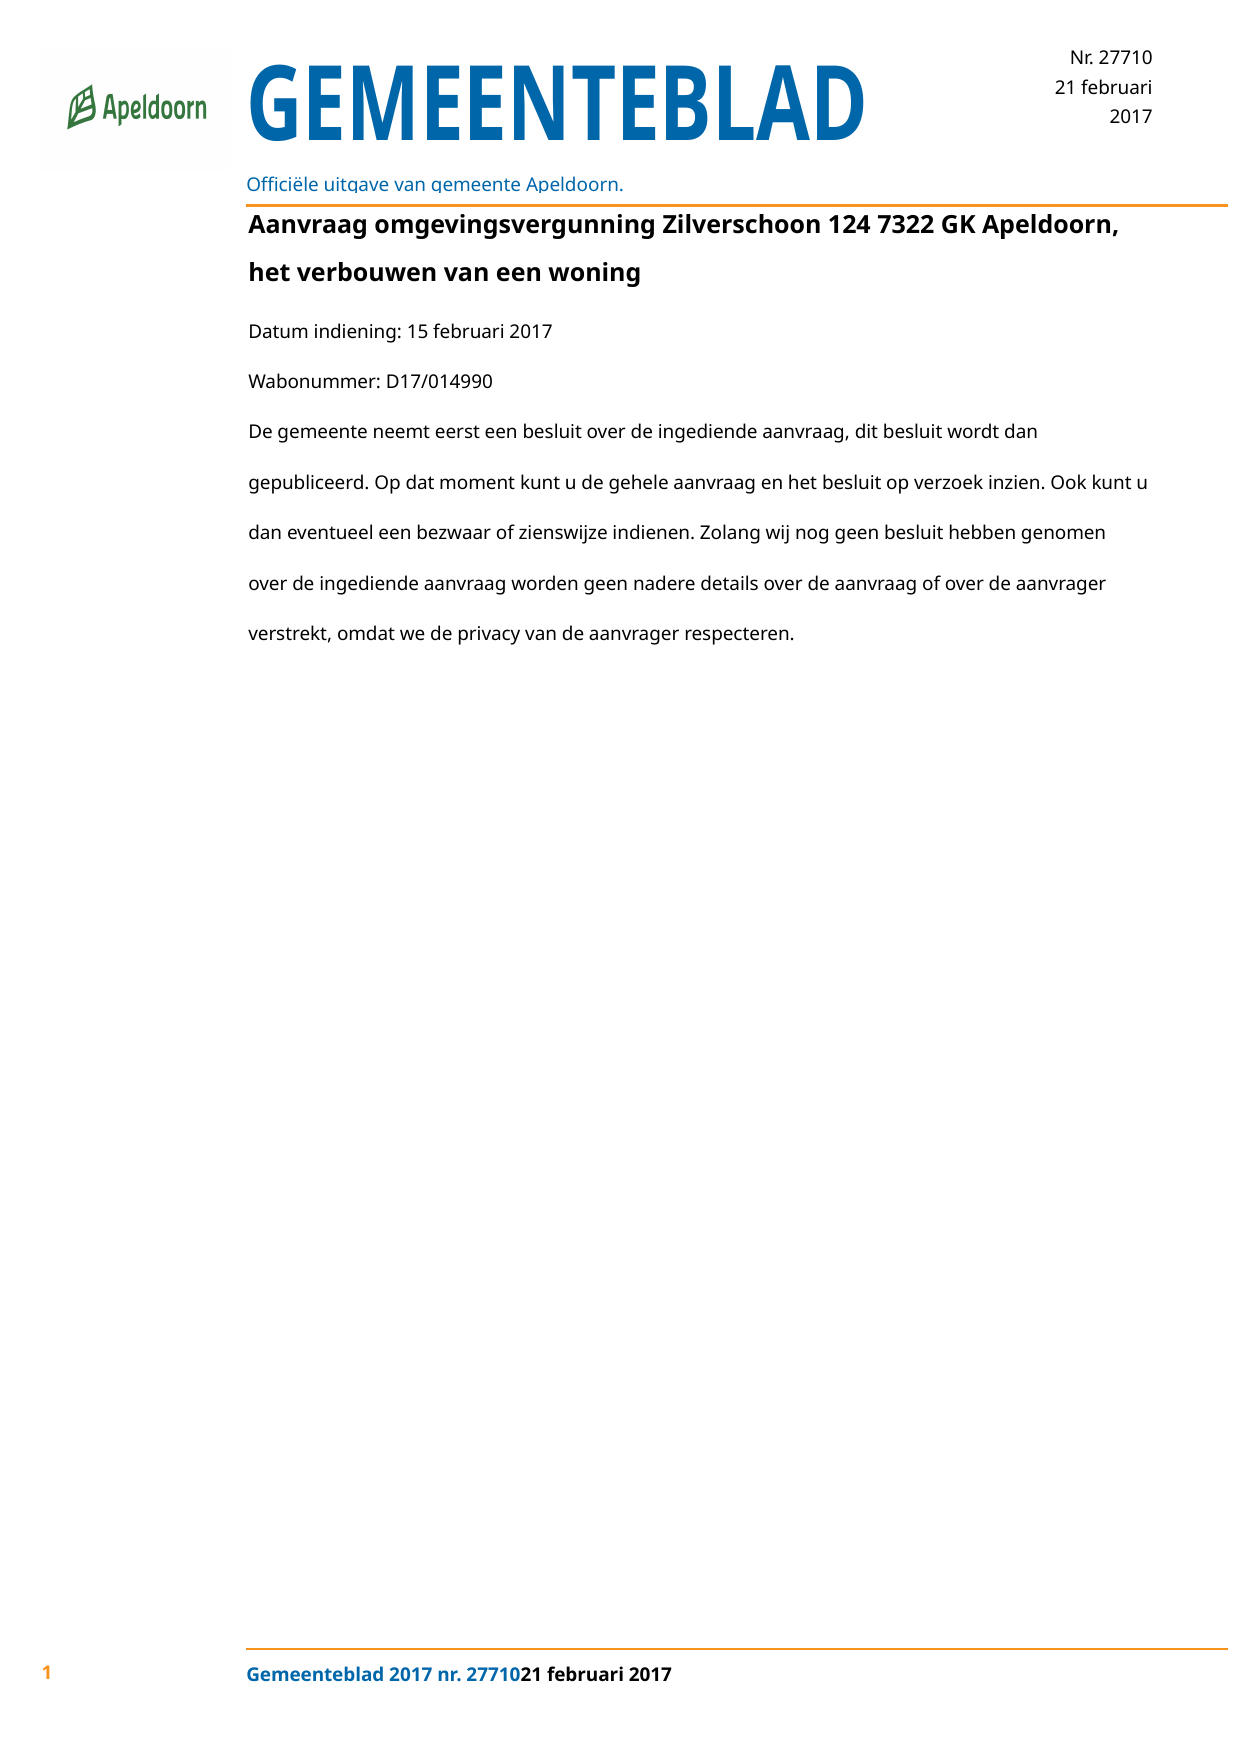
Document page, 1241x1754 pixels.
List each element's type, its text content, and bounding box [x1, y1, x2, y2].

picture [41, 47, 231, 172]
text Datum indiening: 15 februari 2017 [248, 318, 1152, 344]
text dan eventueel een bezwaar of zienswijze indienen. Zolang wij nog geen besluit hebben genomen [248, 519, 1152, 545]
text gepubliceerd. Op dat moment kunt u de gehele aanvraag en het besluit op verzoek inzien. Ook kunt u [248, 469, 1152, 495]
text Aanvraag omgevingsvergunning Zilverschoon 124 7322 GK Apeldoorn, het verbouwen van een woning [248, 207, 1152, 288]
text Wabonummer: D17/014990 [248, 368, 1152, 394]
text verstrekt, omdat we de privacy van de aanvrager respecteren. [248, 620, 1152, 646]
text De gemeente neemt eerst een besluit over de ingediende aanvraag, dit besluit wordt dan [248, 419, 1152, 444]
text over de ingediende aanvraag worden geen nadere details over de aanvraag of over de aanvrager [248, 570, 1152, 596]
